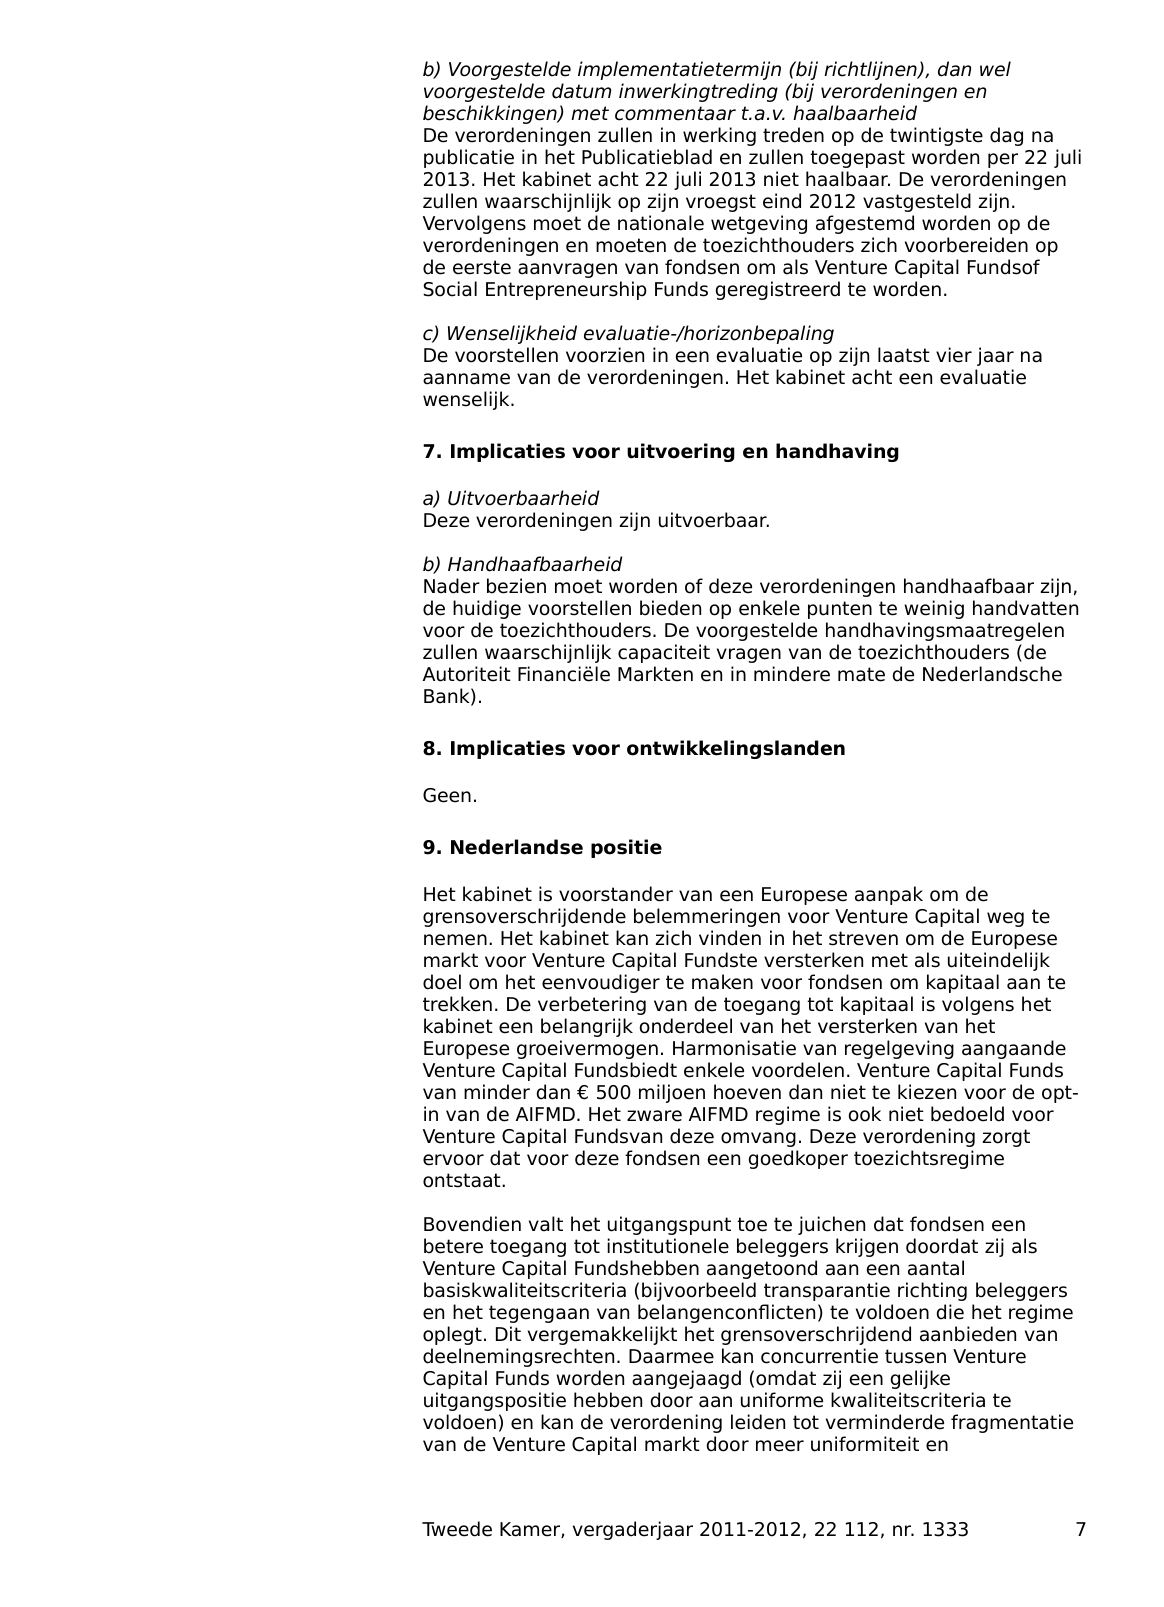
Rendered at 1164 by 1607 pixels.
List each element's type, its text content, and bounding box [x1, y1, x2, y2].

subtitle b) Handhaafbaarheid [422, 554, 1087, 576]
subtitle c) Wenselijkheid evaluatie-/horizonbepaling [422, 323, 1087, 345]
text Nader bezien moet worden of deze verordeningen handhaafbaar zijn, de huidige voorstellen bieden op enkele punten te weinig handvatten voor de toezichthouders. De voorgestelde handhavingsmaatregelen zullen waarschijnlijk capaciteit vragen van de toezichthouders (de Autoriteit Financiële Markten en in mindere mate de Nederlandsche Bank). [422, 576, 1087, 708]
text Het kabinet is voorstander van een Europese aanpak om de grensoverschrijdende belemmeringen voor Venture Capital weg te nemen. Het kabinet kan zich vinden in het streven om de Europese markt voor Venture Capital Fundste versterken met als uiteindelijk doel om het eenvoudiger te maken voor fondsen om kapitaal aan te trekken. De verbetering van de toegang tot kapitaal is volgens het kabinet een belangrijk onderdeel van het versterken van het Europese groeivermogen. Harmonisatie van regelgeving aangaande Venture Capital Fundsbiedt enkele voordelen. Venture Capital Funds van minder dan € 500 miljoen hoeven dan niet te kiezen voor de opt-in van de AIFMD. Het zware AIFMD regime is ook niet bedoeld voor Venture Capital Fundsvan deze omvang. Deze verordening zorgt ervoor dat voor deze fondsen een goedkoper toezichtsregime ontstaat. [422, 884, 1087, 1192]
subtitle 7. Implicaties voor uitvoering en handhaving [422, 441, 1087, 463]
subtitle 8. Implicaties voor ontwikkelingslanden [422, 738, 1087, 760]
subtitle 9. Nederlandse positie [422, 837, 1087, 859]
text Bovendien valt het uitgangspunt toe te juichen dat fondsen een betere toegang tot institutionele beleggers krijgen doordat zij als Venture Capital Fundshebben aangetoond aan een aantal basiskwaliteitscriteria (bijvoorbeeld transparantie richting beleggers en het tegengaan van belangenconflicten) te voldoen die het regime oplegt. Dit vergemakkelijkt het grensoverschrijdend aanbieden van deelnemingsrechten. Daarmee kan concurrentie tussen Venture Capital Funds worden aangejaagd (omdat zij een gelijke uitgangspositie hebben door aan uniforme kwaliteitscriteria te voldoen) en kan de verordening leiden tot verminderde fragmentatie van de Venture Capital markt door meer uniformiteit en [422, 1214, 1087, 1456]
text Deze verordeningen zijn uitvoerbaar. [422, 510, 1087, 532]
text Geen. [422, 785, 1087, 807]
subtitle b) Voorgestelde implementatietermijn (bij richtlijnen), dan wel voorgestelde datum inwerkingtreding (bij verordeningen en beschikkingen) met commentaar t.a.v. haalbaarheid [422, 59, 1087, 125]
text De verordeningen zullen in werking treden op de twintigste dag na publicatie in het Publicatieblad en zullen toegepast worden per 22 juli 2013. Het kabinet acht 22 juli 2013 niet haalbaar. De verordeningen zullen waarschijnlijk op zijn vroegst eind 2012 vastgesteld zijn. Vervolgens moet de nationale wetgeving afgestemd worden op de verordeningen en moeten de toezichthouders zich voorbereiden op de eerste aanvragen van fondsen om als Venture Capital Fundsof Social Entrepreneurship Funds geregistreerd te worden. [422, 125, 1087, 301]
text De voorstellen voorzien in een evaluatie op zijn laatst vier jaar na aanname van de verordeningen. Het kabinet acht een evaluatie wenselijk. [422, 345, 1087, 411]
subtitle a) Uitvoerbaarheid [422, 488, 1087, 510]
